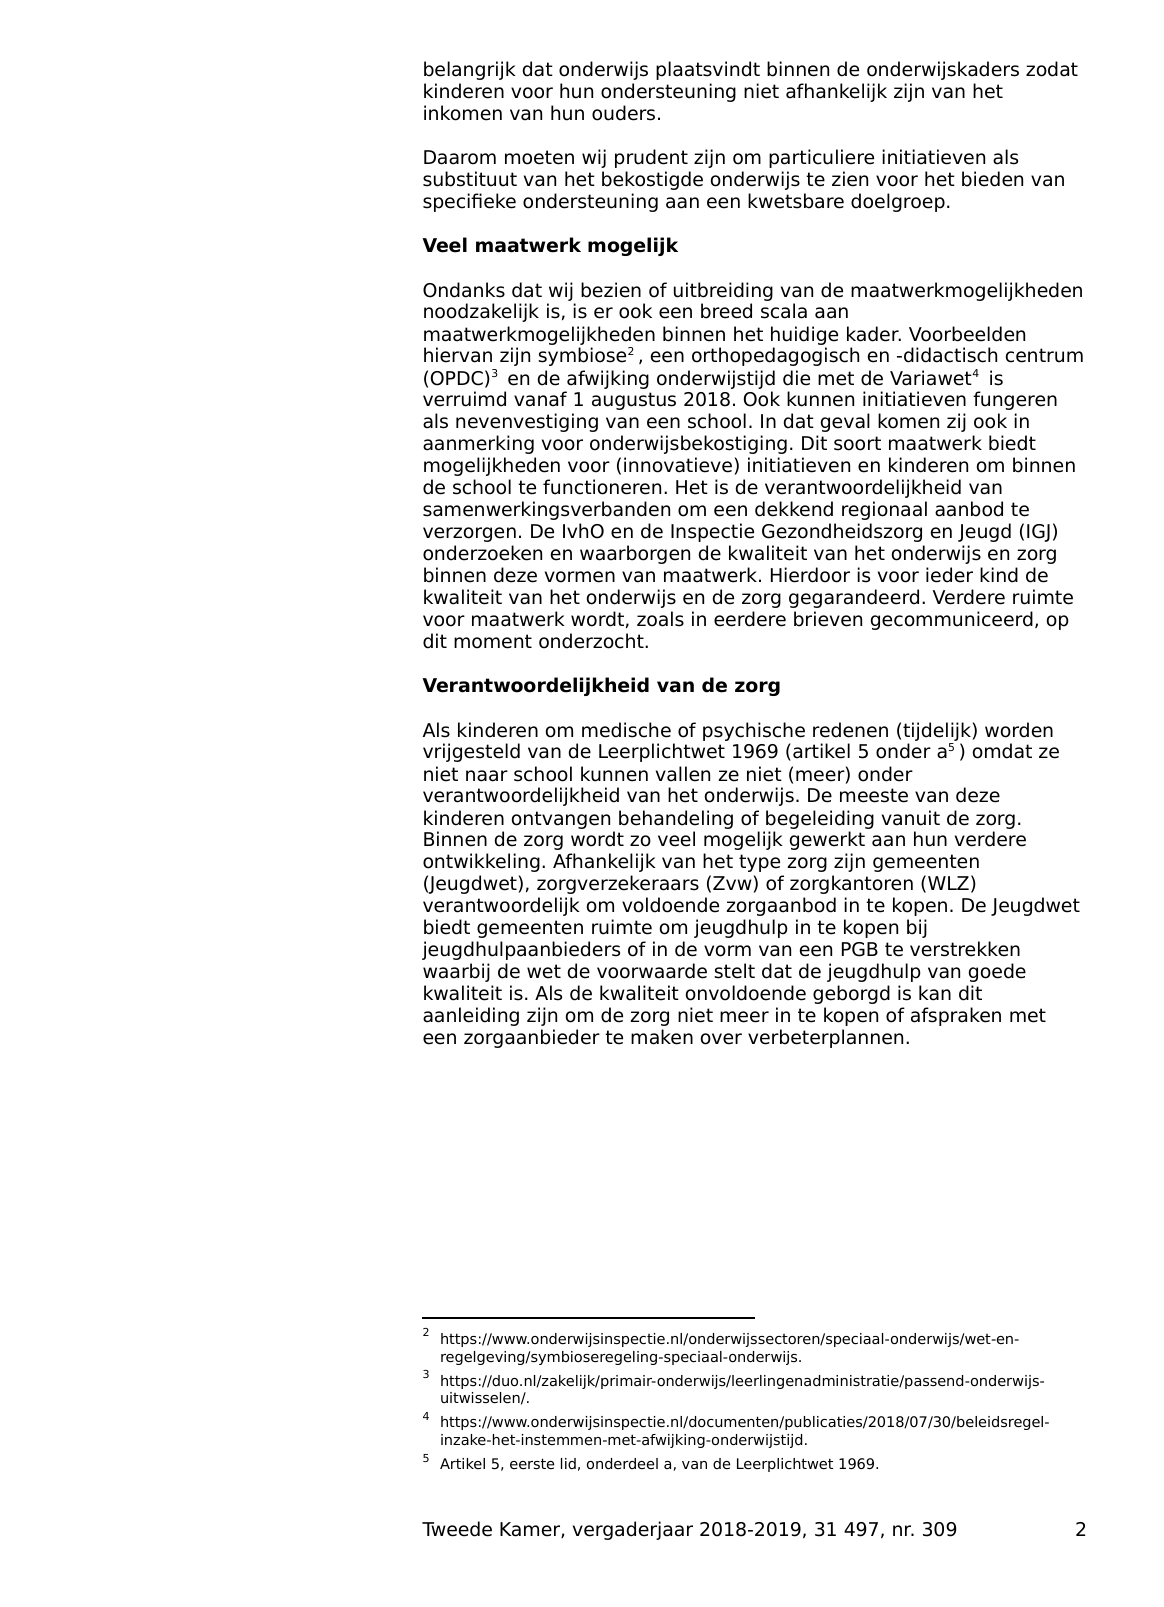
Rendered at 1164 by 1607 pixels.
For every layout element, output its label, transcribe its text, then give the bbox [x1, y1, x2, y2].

text https://www.onderwijsinspectie.nl/onderwijssectoren/speciaal-onderwijs/wet-en-regelgeving/symbioseregeling-speciaal-onderwijs. [422, 1327, 1087, 1366]
subtitle Verantwoordelijkheid van de zorg [422, 675, 1087, 697]
text https://duo.nl/zakelijk/primair-onderwijs/leerlingenadministratie/passend-onderwijs-uitwisselen/. [422, 1368, 1087, 1407]
text Ondanks dat wij bezien of uitbreiding van de maatwerkmogelijkheden noodzakelijk is, is er ook een breed scala aan maatwerkmogelijkheden binnen het huidige kader. Voorbeelden hiervan zijn symbiose, een orthopedagogisch en -didactisch centrum (OPDC) en de afwijking onderwijstijd die met de Variawet is verruimd vanaf 1 augustus 2018. Ook kunnen initiatieven fungeren als nevenvestiging van een school. In dat geval komen zij ook in aanmerking voor onderwijsbekostiging. Dit soort maatwerk biedt mogelijkheden voor (innovatieve) initiatieven en kinderen om binnen de school te functioneren. Het is de verantwoordelijkheid van samenwerkingsverbanden om een dekkend regionaal aanbod te verzorgen. De IvhO en de Inspectie Gezondheidszorg en Jeugd (IGJ) onderzoeken en waarborgen de kwaliteit van het onderwijs en zorg binnen deze vormen van maatwerk. Hierdoor is voor ieder kind de kwaliteit van het onderwijs en de zorg gegarandeerd. Verdere ruimte voor maatwerk wordt, zoals in eerdere brieven gecommuniceerd, op dit moment onderzocht. [422, 279, 1087, 653]
text Daarom moeten wij prudent zijn om particuliere initiatieven als substituut van het bekostigde onderwijs te zien voor het bieden van specifieke ondersteuning aan een kwetsbare doelgroep. [422, 147, 1087, 213]
text Artikel 5, eerste lid, onderdeel a, van de Leerplichtwet 1969. [422, 1452, 1087, 1474]
subtitle Veel maatwerk mogelijk [422, 235, 1087, 257]
text https://www.onderwijsinspectie.nl/documenten/publicaties/2018/07/30/beleidsregel-inzake-het-instemmen-met-afwijking-onderwijstijd. [422, 1410, 1087, 1449]
text Als kinderen om medische of psychische redenen (tijdelijk) worden vrijgesteld van de Leerplichtwet 1969 (artikel 5 onder a) omdat ze niet naar school kunnen vallen ze niet (meer) onder verantwoordelijkheid van het onderwijs. De meeste van deze kinderen ontvangen behandeling of begeleiding vanuit de zorg. Binnen de zorg wordt zo veel mogelijk gewerkt aan hun verdere ontwikkeling. Afhankelijk van het type zorg zijn gemeenten (Jeugdwet), zorgverzekeraars (Zvw) of zorgkantoren (WLZ) verantwoordelijk om voldoende zorgaanbod in te kopen. De Jeugdwet biedt gemeenten ruimte om jeugdhulp in te kopen bij jeugdhulpaanbieders of in de vorm van een PGB te verstrekken waarbij de wet de voorwaarde stelt dat de jeugdhulp van goede kwaliteit is. Als de kwaliteit onvoldoende geborgd is kan dit aanleiding zijn om de zorg niet meer in te kopen of afspraken met een zorgaanbieder te maken over verbeterplannen. [422, 719, 1087, 1049]
text belangrijk dat onderwijs plaatsvindt binnen de onderwijskaders zodat kinderen voor hun ondersteuning niet afhankelijk zijn van het inkomen van hun ouders. [422, 59, 1087, 125]
